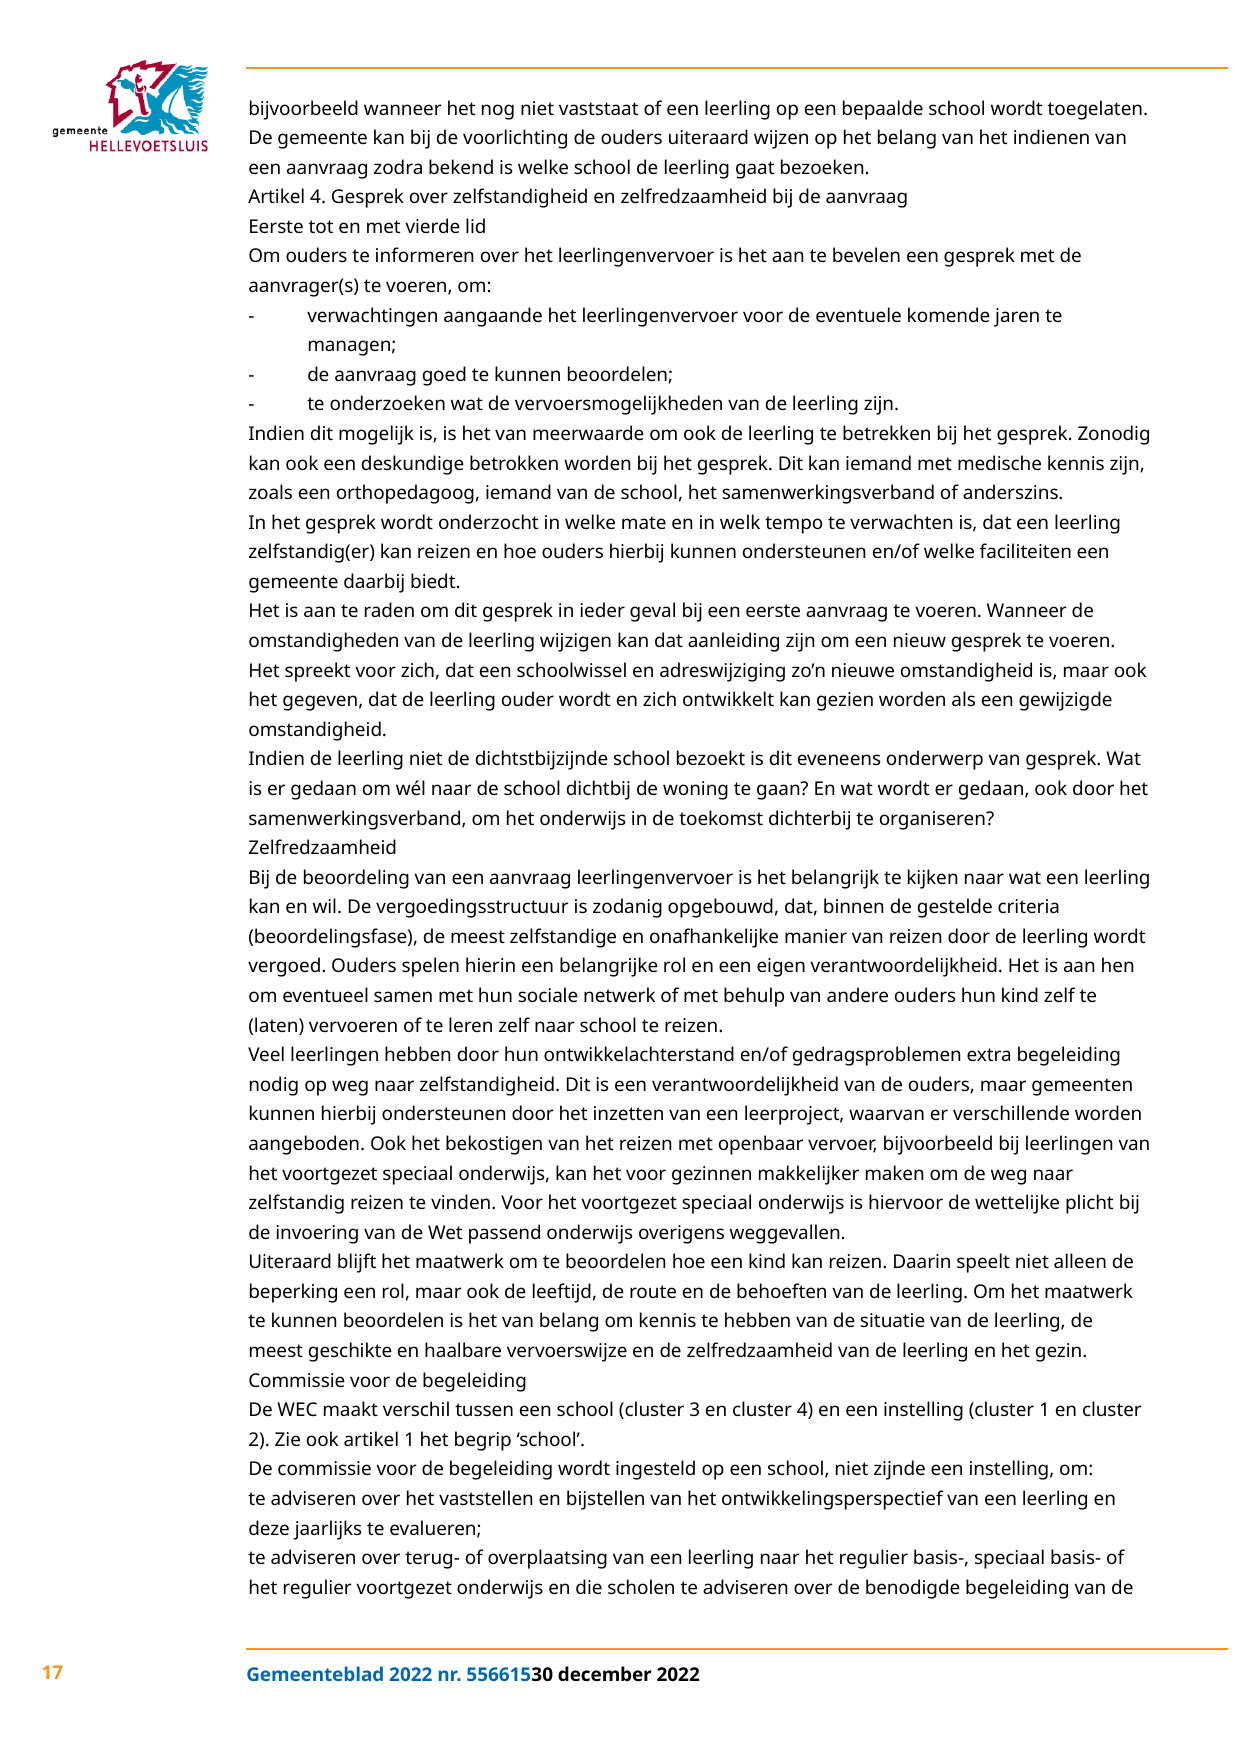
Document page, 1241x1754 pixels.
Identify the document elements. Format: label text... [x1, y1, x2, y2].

text Artikel 4. Gesprek over zelfstandigheid en zelfredzaamheid bij de aanvraag [248, 183, 1152, 209]
text De gemeente kan bij de voorlichting de ouders uiteraard wijzen op het belang van het indienen van een aanvraag zodra bekend is welke school de leerling gaat bezoeken. [248, 124, 1152, 180]
text Veel leerlingen hebben door hun ontwikkelachterstand en/of gedragsproblemen extra begeleiding nodig op weg naar zelfstandigheid. Dit is een verantwoordelijkheid van de ouders, maar gemeenten kunnen hierbij ondersteunen door het inzetten van een leerproject, waarvan er verschillende worden aangeboden. Ook het bekostigen van het reizen met openbaar vervoer, bijvoorbeeld bij leerlingen van het voortgezet speciaal onderwijs, kan het voor gezinnen makkelijker maken om de weg naar zelfstandig reizen te vinden. Voor het voortgezet speciaal onderwijs is hiervoor de wettelijke plicht bij de invoering van de Wet passend onderwijs overigens weggevallen. [248, 1041, 1152, 1245]
text Indien de leerling niet de dichtstbijzijnde school bezoekt is dit eveneens onderwerp van gesprek. Wat is er gedaan om wél naar de school dichtbij de woning te gaan? En wat wordt er gedaan, ook door het samenwerkingsverband, om het onderwijs in de toekomst dichterbij te organiseren? [248, 746, 1152, 831]
text bijvoorbeeld wanneer het nog niet vaststaat of een leerling op een bepaalde school wordt toegelaten. [248, 95, 1152, 121]
list verwachtingen aangaande het leerlingenvervoer voor de eventuele komende jaren te managen; [248, 302, 1152, 357]
text beperking een rol, maar ook de leeftijd, de route en de behoeften van de leerling. Om het maatwerk te kunnen beoordelen is het van belang om kennis te hebben van de situatie van de leerling, de meest geschikte en haalbare vervoerswijze en de zelfredzaamheid van de leerling en het gezin. [248, 1278, 1152, 1363]
text te adviseren over terug- of overplaatsing van een leerling naar het regulier basis-, speciaal basis- of het regulier voortgezet onderwijs en die scholen te adviseren over de benodigde begeleiding van de [248, 1544, 1152, 1600]
picture [41, 47, 231, 172]
list de aanvraag goed te kunnen beoordelen; [248, 361, 1152, 387]
list te onderzoeken wat de vervoersmogelijkheden van de leerling zijn. [248, 391, 1152, 416]
text In het gesprek wordt onderzocht in welke mate en in welk tempo te verwachten is, dat een leerling zelfstandig(er) kan reizen en hoe ouders hierbij kunnen ondersteunen en/of welke faciliteiten een gemeente daarbij biedt. [248, 509, 1152, 594]
text Het is aan te raden om dit gesprek in ieder geval bij een eerste aanvraag te voeren. Wanneer de omstandigheden van de leerling wijzigen kan dat aanleiding zijn om een nieuw gesprek te voeren. Het spreekt voor zich, dat een schoolwissel en adreswijziging zo’n nieuwe omstandigheid is, maar ook het gegeven, dat de leerling ouder wordt en zich ontwikkelt kan gezien worden als een gewijzigde omstandigheid. [248, 598, 1152, 742]
text Uiteraard blijft het maatwerk om te beoordelen hoe een kind kan reizen. Daarin speelt niet alleen de [248, 1248, 1152, 1274]
text Zelfredzaamheid [248, 834, 1152, 860]
text Om ouders te informeren over het leerlingenvervoer is het aan te bevelen een gesprek met de aanvrager(s) te voeren, om: [248, 243, 1152, 298]
text Eerste tot en met vierde lid [248, 213, 1152, 239]
text De commissie voor de begeleiding wordt ingesteld op een school, niet zijnde een instelling, om: [248, 1456, 1152, 1481]
text Bij de beoordeling van een aanvraag leerlingenvervoer is het belangrijk te kijken naar wat een leerling kan en wil. De vergoedingsstructuur is zodanig opgebouwd, dat, binnen de gestelde criteria (beoordelingsfase), de meest zelfstandige en onafhankelijke manier van reizen door de leerling wordt vergoed. Ouders spelen hierin een belangrijke rol en een eigen verantwoordelijkheid. Het is aan hen om eventueel samen met hun sociale netwerk of met behulp van andere ouders hun kind zelf te (laten) vervoeren of te leren zelf naar school te reizen. [248, 864, 1152, 1038]
text Commissie voor de begeleiding [248, 1367, 1152, 1393]
text Indien dit mogelijk is, is het van meerwaarde om ook de leerling te betrekken bij het gesprek. Zonodig kan ook een deskundige betrokken worden bij het gesprek. Dit kan iemand met medische kennis zijn, zoals een orthopedagoog, iemand van de school, het samenwerkingsverband of anderszins. [248, 420, 1152, 505]
text te adviseren over het vaststellen en bijstellen van het ontwikkelingsperspectief van een leerling en deze jaarlijks te evalueren; [248, 1485, 1152, 1541]
text De WEC maakt verschil tussen een school (cluster 3 en cluster 4) en een instelling (cluster 1 en cluster 2). Zie ook artikel 1 het begrip ‘school’. [248, 1396, 1152, 1452]
